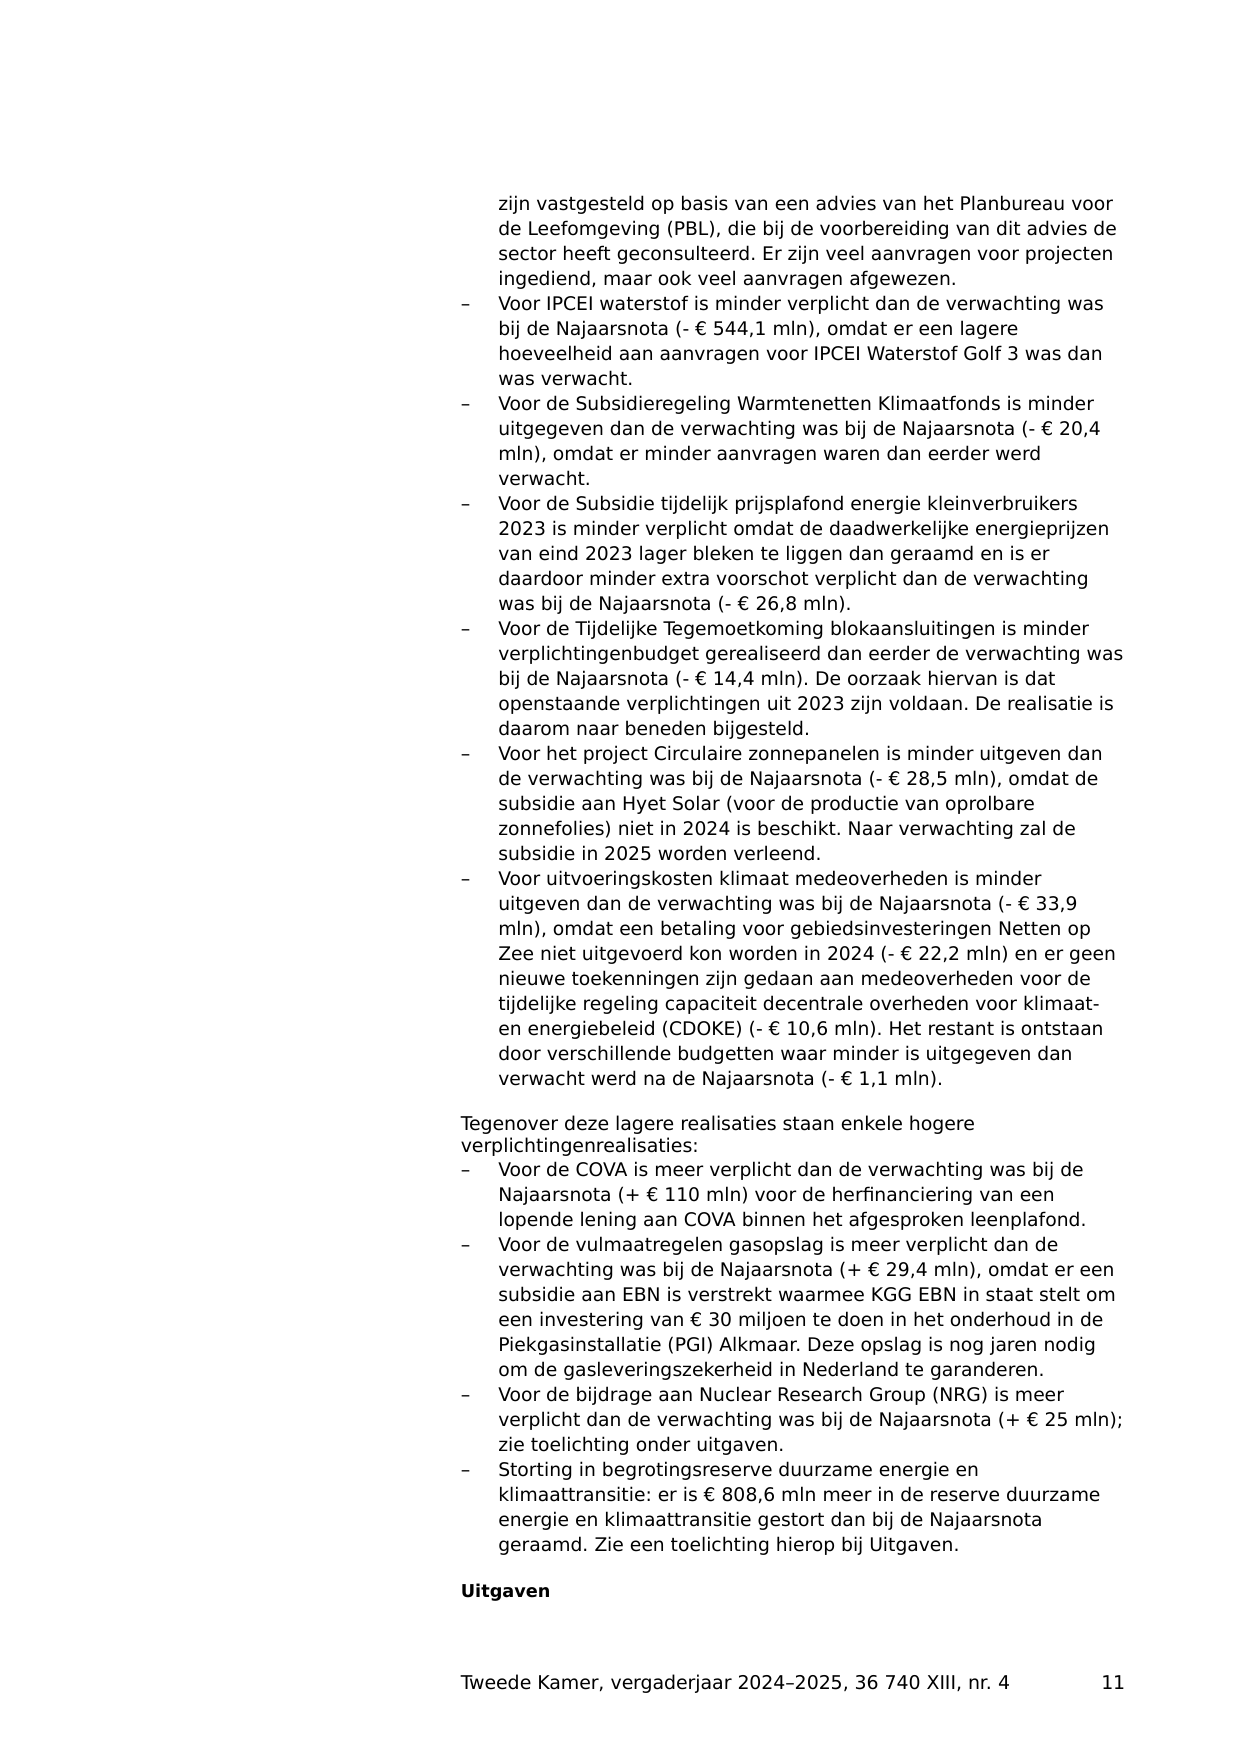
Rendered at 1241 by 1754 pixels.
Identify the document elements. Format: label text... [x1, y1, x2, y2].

text Uitgaven [461, 1579, 1125, 1602]
text Tegenover deze lagere realisaties staan enkele hogere verplichtingenrealisaties: [461, 1113, 1125, 1157]
list Voor het project Circulaire zonnepanelen is minder uitgeven dan de verwachting was bij de Najaarsnota (- € 28,5 mln), omdat de subsidie aan Hyet Solar (voor de productie van oprolbare zonnefolies) niet in 2024 is beschikt. Naar verwachting zal de subsidie in 2025 worden verleend. [461, 741, 1125, 866]
list Voor de bijdrage aan Nuclear Research Group (NRG) is meer verplicht dan de verwachting was bij de Najaarsnota (+ € 25 mln); zie toelichting onder uitgaven. [461, 1382, 1125, 1457]
list Voor de COVA is meer verplicht dan de verwachting was bij de Najaarsnota (+ € 110 mln) voor de herfinanciering van een lopende lening aan COVA binnen het afgesproken leenplafond. [461, 1157, 1125, 1232]
list Voor de vulmaatregelen gasopslag is meer verplicht dan de verwachting was bij de Najaarsnota (+ € 29,4 mln), omdat er een subsidie aan EBN is verstrekt waarmee KGG EBN in staat stelt om een investering van € 30 miljoen te doen in het onderhoud in de Piekgasinstallatie (PGI) Alkmaar. Deze opslag is nog jaren nodig om de gasleveringszekerheid in Nederland te garanderen. [461, 1232, 1125, 1382]
list Voor de Tijdelijke Tegemoetkoming blokaansluitingen is minder verplichtingenbudget gerealiseerd dan eerder de verwachting was bij de Najaarsnota (- € 14,4 mln). De oorzaak hiervan is dat openstaande verplichtingen uit 2023 zijn voldaan. De realisatie is daarom naar beneden bijgesteld. [461, 616, 1125, 741]
list Voor de Subsidieregeling Warmtenetten Klimaatfonds is minder uitgegeven dan de verwachting was bij de Najaarsnota (- € 20,4 mln), omdat er minder aanvragen waren dan eerder werd verwacht. [461, 391, 1125, 491]
list Voor de Subsidie tijdelijk prijsplafond energie kleinverbruikers 2023 is minder verplicht omdat de daadwerkelijke energieprijzen van eind 2023 lager bleken te liggen dan geraamd en is er daardoor minder extra voorschot verplicht dan de verwachting was bij de Najaarsnota (- € 26,8 mln). [461, 491, 1125, 616]
list Voor IPCEI waterstof is minder verplicht dan de verwachting was bij de Najaarsnota (- € 544,1 mln), omdat er een lagere hoeveelheid aan aanvragen voor IPCEI Waterstof Golf 3 was dan was verwacht. [461, 291, 1125, 391]
list Storting in begrotingsreserve duurzame energie en klimaattransitie: er is € 808,6 mln meer in de reserve duurzame energie en klimaattransitie gestort dan bij de Najaarsnota geraamd. Zie een toelichting hierop bij Uitgaven. [461, 1457, 1125, 1557]
list Voor uitvoeringskosten klimaat medeoverheden is minder uitgeven dan de verwachting was bij de Najaarsnota (- € 33,9 mln), omdat een betaling voor gebiedsinvesteringen Netten op Zee niet uitgevoerd kon worden in 2024 (- € 22,2 mln) en er geen nieuwe toekenningen zijn gedaan aan medeoverheden voor de tijdelijke regeling capaciteit decentrale overheden voor klimaat- en energiebeleid (CDOKE) (- € 10,6 mln). Het restant is ontstaan door verschillende budgetten waar minder is uitgegeven dan verwacht werd na de Najaarsnota (- € 1,1 mln). [461, 866, 1125, 1091]
list zijn vastgesteld op basis van een advies van het Planbureau voor de Leefomgeving (PBL), die bij de voorbereiding van dit advies de sector heeft geconsulteerd. Er zijn veel aanvragen voor projecten ingediend, maar ook veel aanvragen afgewezen. [461, 191, 1125, 291]
